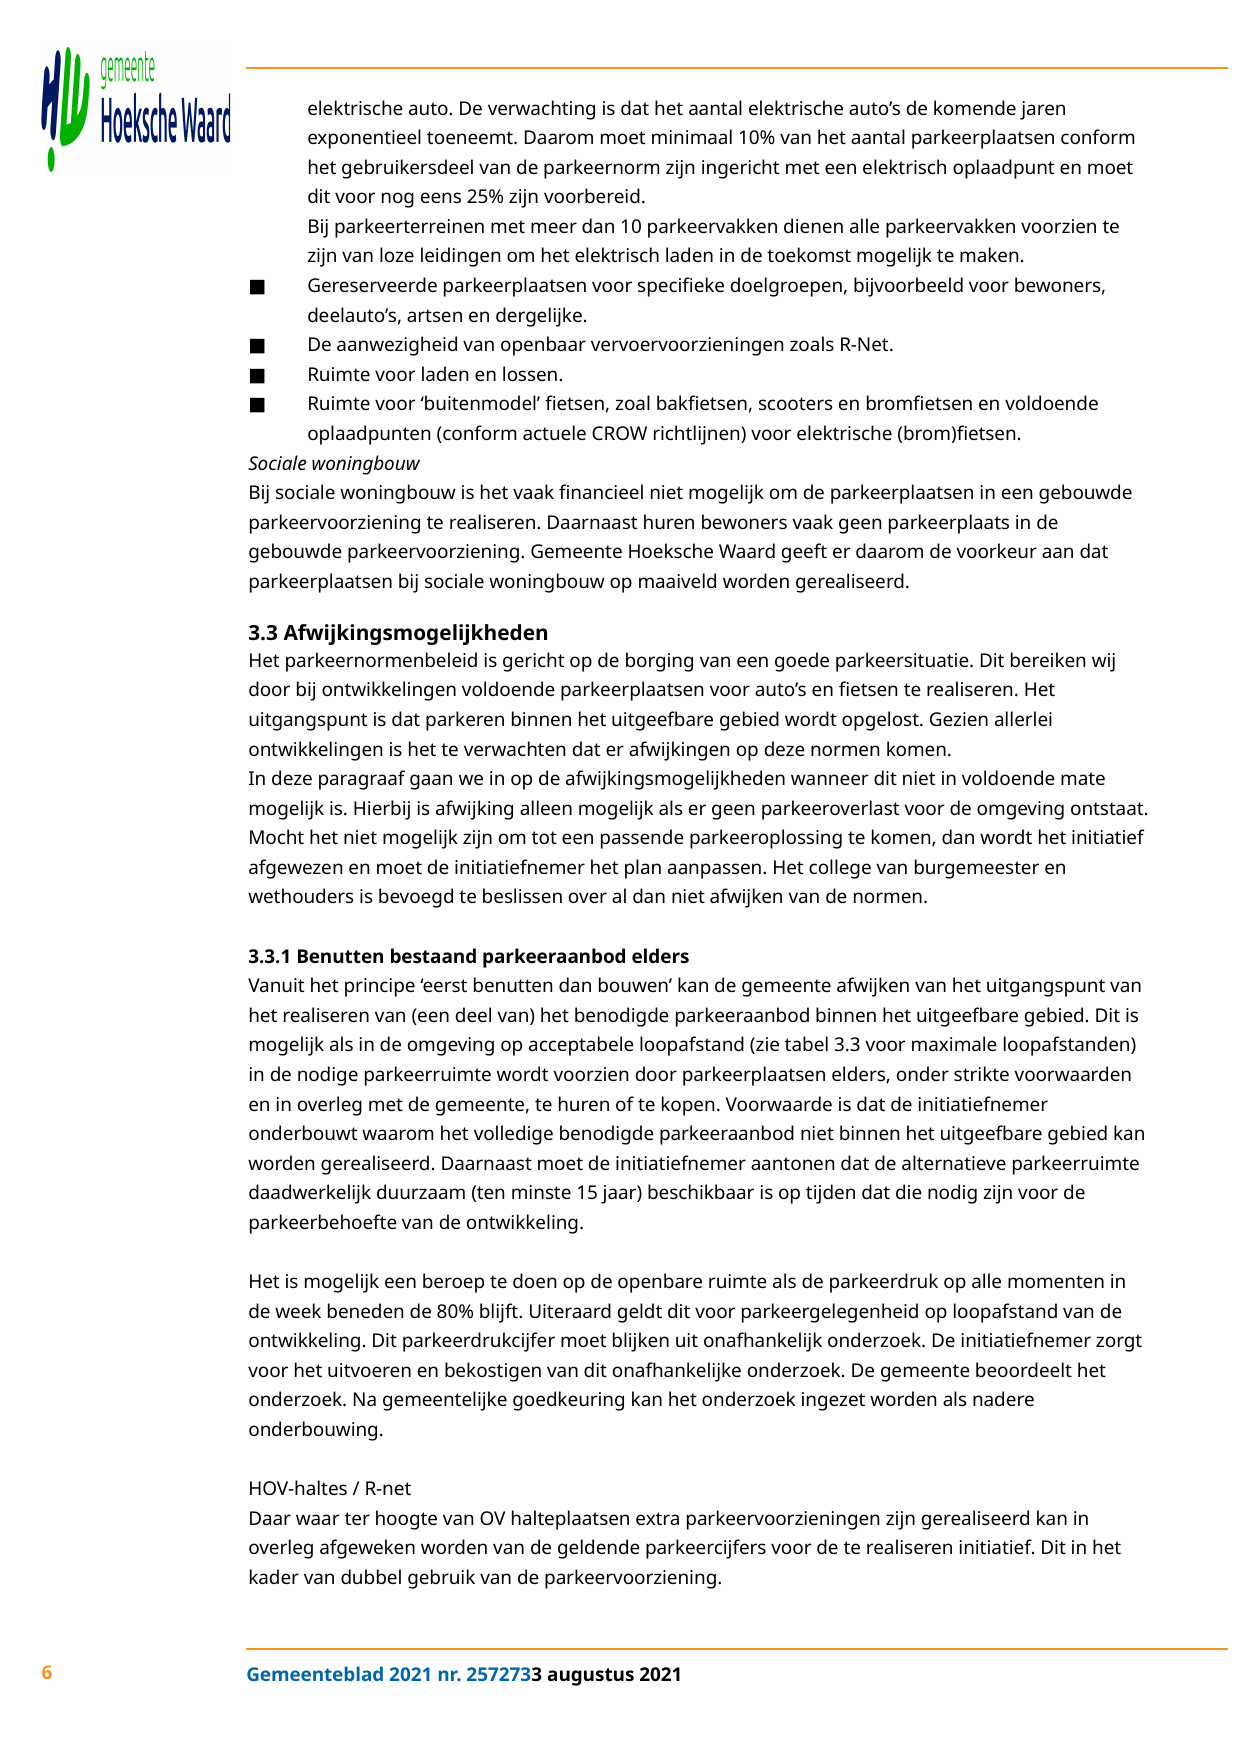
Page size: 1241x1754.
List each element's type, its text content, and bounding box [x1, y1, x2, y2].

list Ruimte voor ‘buitenmodel’ fietsen, zoal bakfietsen, scooters en bromfietsen en voldoende oplaadpunten (conform actuele CROW richtlijnen) voor elektrische (brom)fietsen. [248, 391, 1152, 446]
list elektrische auto. De verwachting is dat het aantal elektrische auto’s de komende jaren exponentieel toeneemt. Daarom moet minimaal 10% van het aantal parkeerplaatsen conform het gebruikersdeel van de parkeernorm zijn ingericht met een elektrisch oplaadpunt en moet dit voor nog eens 25% zijn voorbereid. [248, 95, 1152, 209]
text Vanuit het principe ‘eerst benutten dan bouwen’ kan de gemeente afwijken van het uitgangspunt van het realiseren van (een deel van) het benodigde parkeeraanbod binnen het uitgeefbare gebied. Dit is mogelijk als in de omgeving op acceptabele loopafstand (zie tabel 3.3 voor maximale loopafstanden) in de nodige parkeerruimte wordt voorzien door parkeerplaatsen elders, onder strikte voorwaarden en in overleg met de gemeente, te huren of te kopen. Voorwaarde is dat de initiatiefnemer onderbouwt waarom het volledige benodigde parkeeraanbod niet binnen het uitgeefbare gebied kan worden gerealiseerd. Daarnaast moet de initiatiefnemer aantonen dat de alternatieve parkeerruimte daadwerkelijk duurzaam (ten minste 15 jaar) beschikbaar is op tijden dat die nodig zijn voor de parkeerbehoefte van de ontwikkeling. [248, 972, 1152, 1235]
list De aanwezigheid van openbaar vervoervoorzieningen zoals R-Net. [248, 331, 1152, 357]
text In deze paragraaf gaan we in op de afwijkingsmogelijkheden wanneer dit niet in voldoende mate mogelijk is. Hierbij is afwijking alleen mogelijk als er geen parkeeroverlast voor de omgeving ontstaat. Mocht het niet mogelijk zijn om tot een passende parkeeroplossing te komen, dan wordt het initiatief afgewezen en moet de initiatiefnemer het plan aanpassen. Het college van burgemeester en wethouders is bevoegd te beslissen over al dan niet afwijken van de normen. [248, 765, 1152, 909]
text Het parkeernormenbeleid is gericht op de borging van een goede parkeersituatie. Dit bereiken wij door bij ontwikkelingen voldoende parkeerplaatsen voor auto’s en fietsen te realiseren. Het uitgangspunt is dat parkeren binnen het uitgeefbare gebied wordt opgelost. Gezien allerlei ontwikkelingen is het te verwachten dat er afwijkingen op deze normen komen. [248, 647, 1152, 761]
text Sociale woningbouw [248, 450, 1152, 476]
text Daar waar ter hoogte van OV halteplaatsen extra parkeervoorzieningen zijn gerealiseerd kan in overleg afgeweken worden van de geldende parkeercijfers voor de te realiseren initiatief. Dit in het kader van dubbel gebruik van de parkeervoorziening. [248, 1505, 1152, 1590]
text 3.3.1 Benutten bestaand parkeeraanbod elders [248, 943, 1152, 968]
text Het is mogelijk een beroep te doen op de openbare ruimte als de parkeerdruk op alle momenten in de week beneden de 80% blijft. Uiteraard geldt dit voor parkeergelegenheid op loopafstand van de ontwikkeling. Dit parkeerdrukcijfer moet blijken uit onafhankelijk onderzoek. De initiatiefnemer zorgt voor het uitvoeren en bekostigen van dit onafhankelijke onderzoek. De gemeente beoordeelt het onderzoek. Na gemeentelijke goedkeuring kan het onderzoek ingezet worden als nadere onderbouwing. [248, 1268, 1152, 1442]
picture [41, 47, 231, 172]
list Ruimte voor laden en lossen. [248, 361, 1152, 387]
list Bij parkeerterreinen met meer dan 10 parkeervakken dienen alle parkeervakken voorzien te zijn van loze leidingen om het elektrisch laden in de toekomst mogelijk te maken. [248, 213, 1152, 268]
text HOV-haltes / R-net [248, 1475, 1152, 1501]
text 3.3 Afwijkingsmogelijkheden [248, 618, 1152, 647]
text Bij sociale woningbouw is het vaak financieel niet mogelijk om de parkeerplaatsen in een gebouwde parkeervoorziening te realiseren. Daarnaast huren bewoners vaak geen parkeerplaats in de gebouwde parkeervoorziening. Gemeente Hoeksche Waard geeft er daarom de voorkeur aan dat parkeerplaatsen bij sociale woningbouw op maaiveld worden gerealiseerd. [248, 479, 1152, 594]
list Gereserveerde parkeerplaatsen voor specifieke doelgroepen, bijvoorbeeld voor bewoners, deelauto’s, artsen en dergelijke. [248, 272, 1152, 328]
